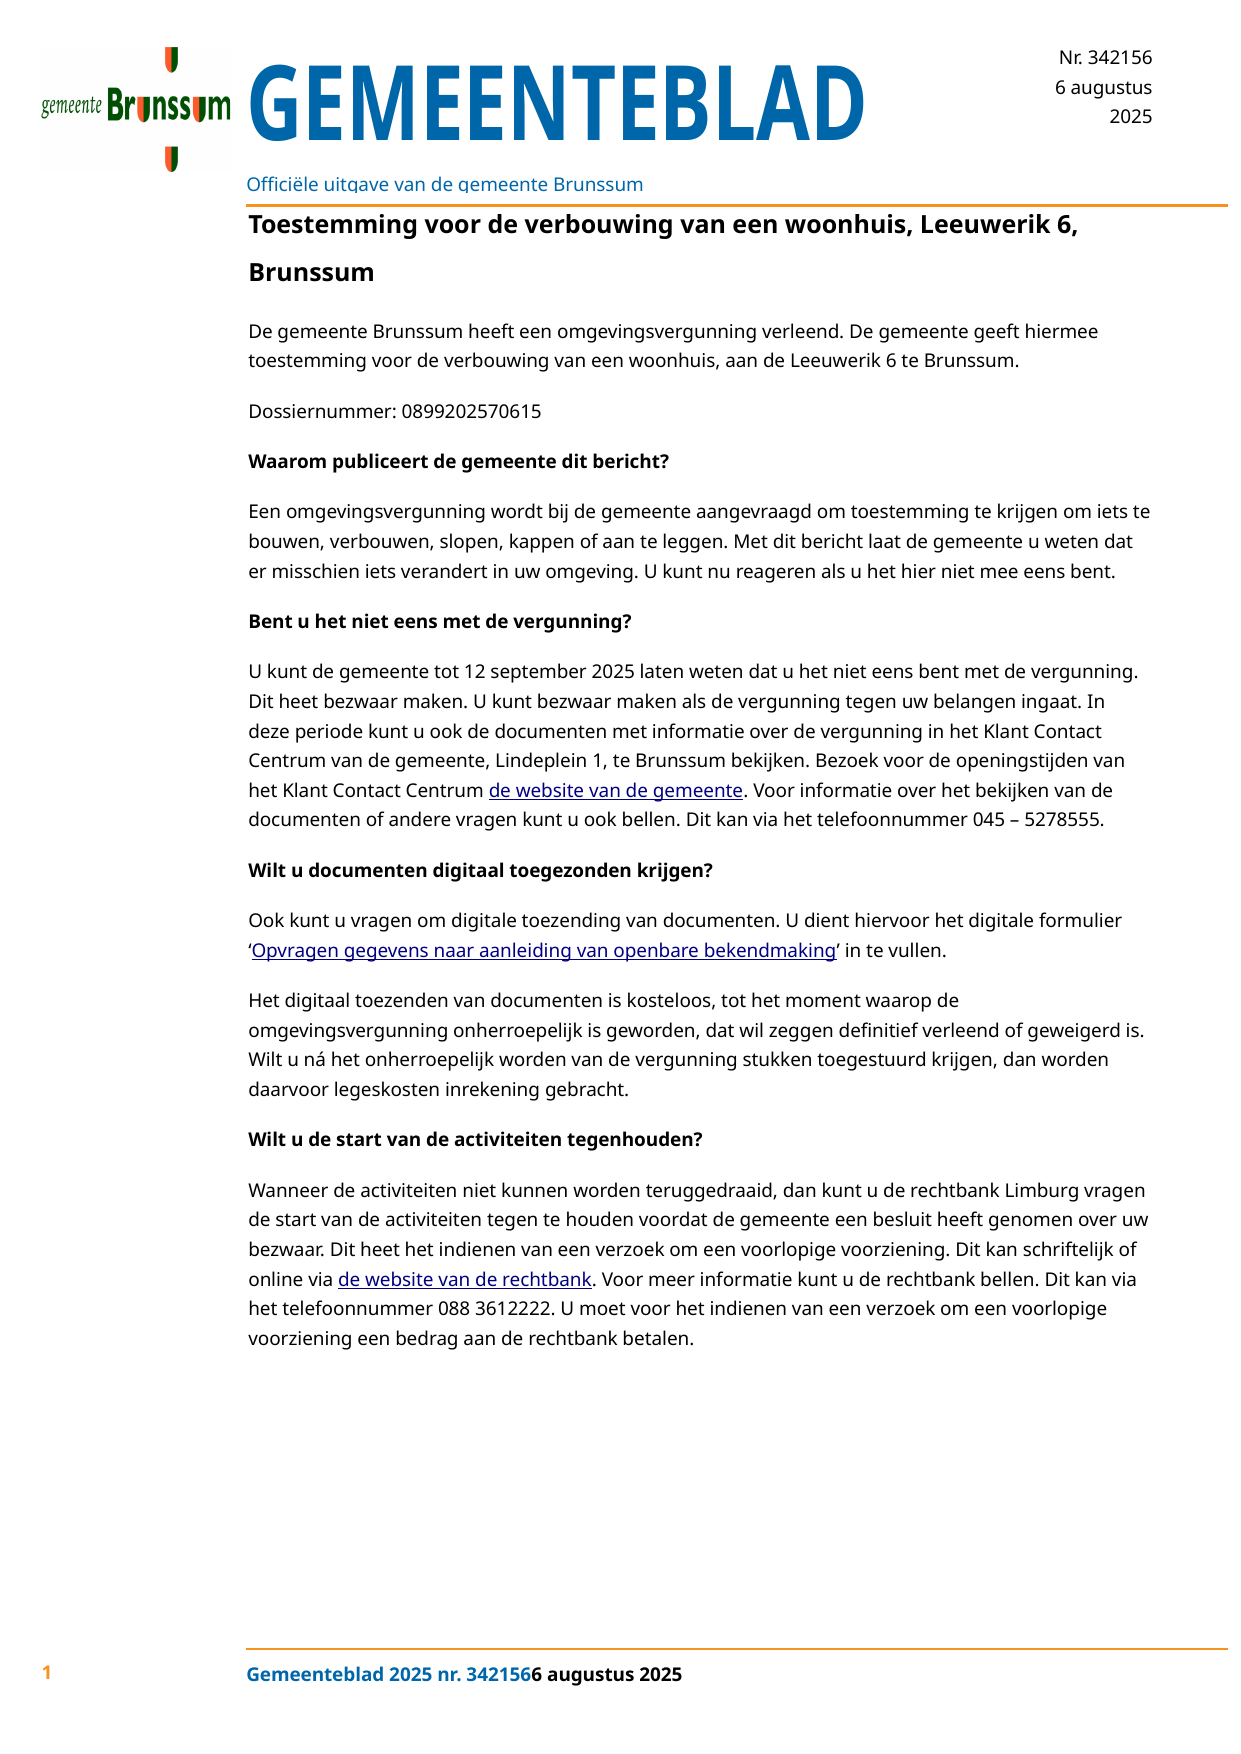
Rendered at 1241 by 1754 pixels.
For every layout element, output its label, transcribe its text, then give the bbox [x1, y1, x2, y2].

picture [41, 47, 231, 172]
text Ook kunt u vragen om digitale toezending van documenten. U dient hiervoor het digitale formulier ‘Opvragen gegevens naar aanleiding van openbare bekendmaking’ in te vullen. [248, 907, 1152, 963]
text De gemeente Brunssum heeft een omgevingsvergunning verleend. De gemeente geeft hiermee toestemming voor de verbouwing van een woonhuis, aan de Leeuwerik 6 te Brunssum. [248, 318, 1152, 373]
text Waarom publiceert de gemeente dit bericht? [248, 448, 1152, 474]
text Het digitaal toezenden van documenten is kosteloos, tot het moment waarop de omgevingsvergunning onherroepelijk is geworden, dat wil zeggen definitief verleend of geweigerd is. Wilt u ná het onherroepelijk worden van de vergunning stukken toegestuurd krijgen, dan worden daarvoor legeskosten inrekening gebracht. [248, 987, 1152, 1102]
text U kunt de gemeente tot 12 september 2025 laten weten dat u het niet eens bent met de vergunning. Dit heet bezwaar maken. U kunt bezwaar maken als de vergunning tegen uw belangen ingaat. In deze periode kunt u ook de documenten met informatie over de vergunning in het Klant Contact Centrum van de gemeente, Lindeplein 1, te Brunssum bekijken. Bezoek voor de openingstijden van het Klant Contact Centrum de website van de gemeente. Voor informatie over het bekijken van de documenten of andere vragen kunt u ook bellen. Dit kan via het telefoonnummer 045 – 5278555. [248, 659, 1152, 832]
text Wilt u de start van de activiteiten tegenhouden? [248, 1127, 1152, 1152]
text Toestemming voor de verbouwing van een woonhuis, Leeuwerik 6, Brunssum [248, 207, 1152, 288]
text Dossiernummer: 0899202570615 [248, 398, 1152, 424]
text Een omgevingsvergunning wordt bij de gemeente aangevraagd om toestemming te krijgen om iets te bouwen, verbouwen, slopen, kappen of aan te leggen. Met dit bericht laat de gemeente u weten dat er misschien iets verandert in uw omgeving. U kunt nu reageren als u het hier niet mee eens bent. [248, 499, 1152, 584]
text Wilt u documenten digitaal toegezonden krijgen? [248, 857, 1152, 883]
text Wanneer de activiteiten niet kunnen worden teruggedraaid, dan kunt u de rechtbank Limburg vragen de start van de activiteiten tegen te houden voordat de gemeente een besluit heeft genomen over uw bezwaar. Dit heet het indienen van een verzoek om een voorlopige voorziening. Dit kan schriftelijk of online via de website van de rechtbank. Voor meer informatie kunt u de rechtbank bellen. Dit kan via het telefoonnummer 088 3612222. U moet voor het indienen van een verzoek om een voorlopige voorziening een bedrag aan de rechtbank betalen. [248, 1177, 1152, 1351]
text Bent u het niet eens met de vergunning? [248, 608, 1152, 634]
